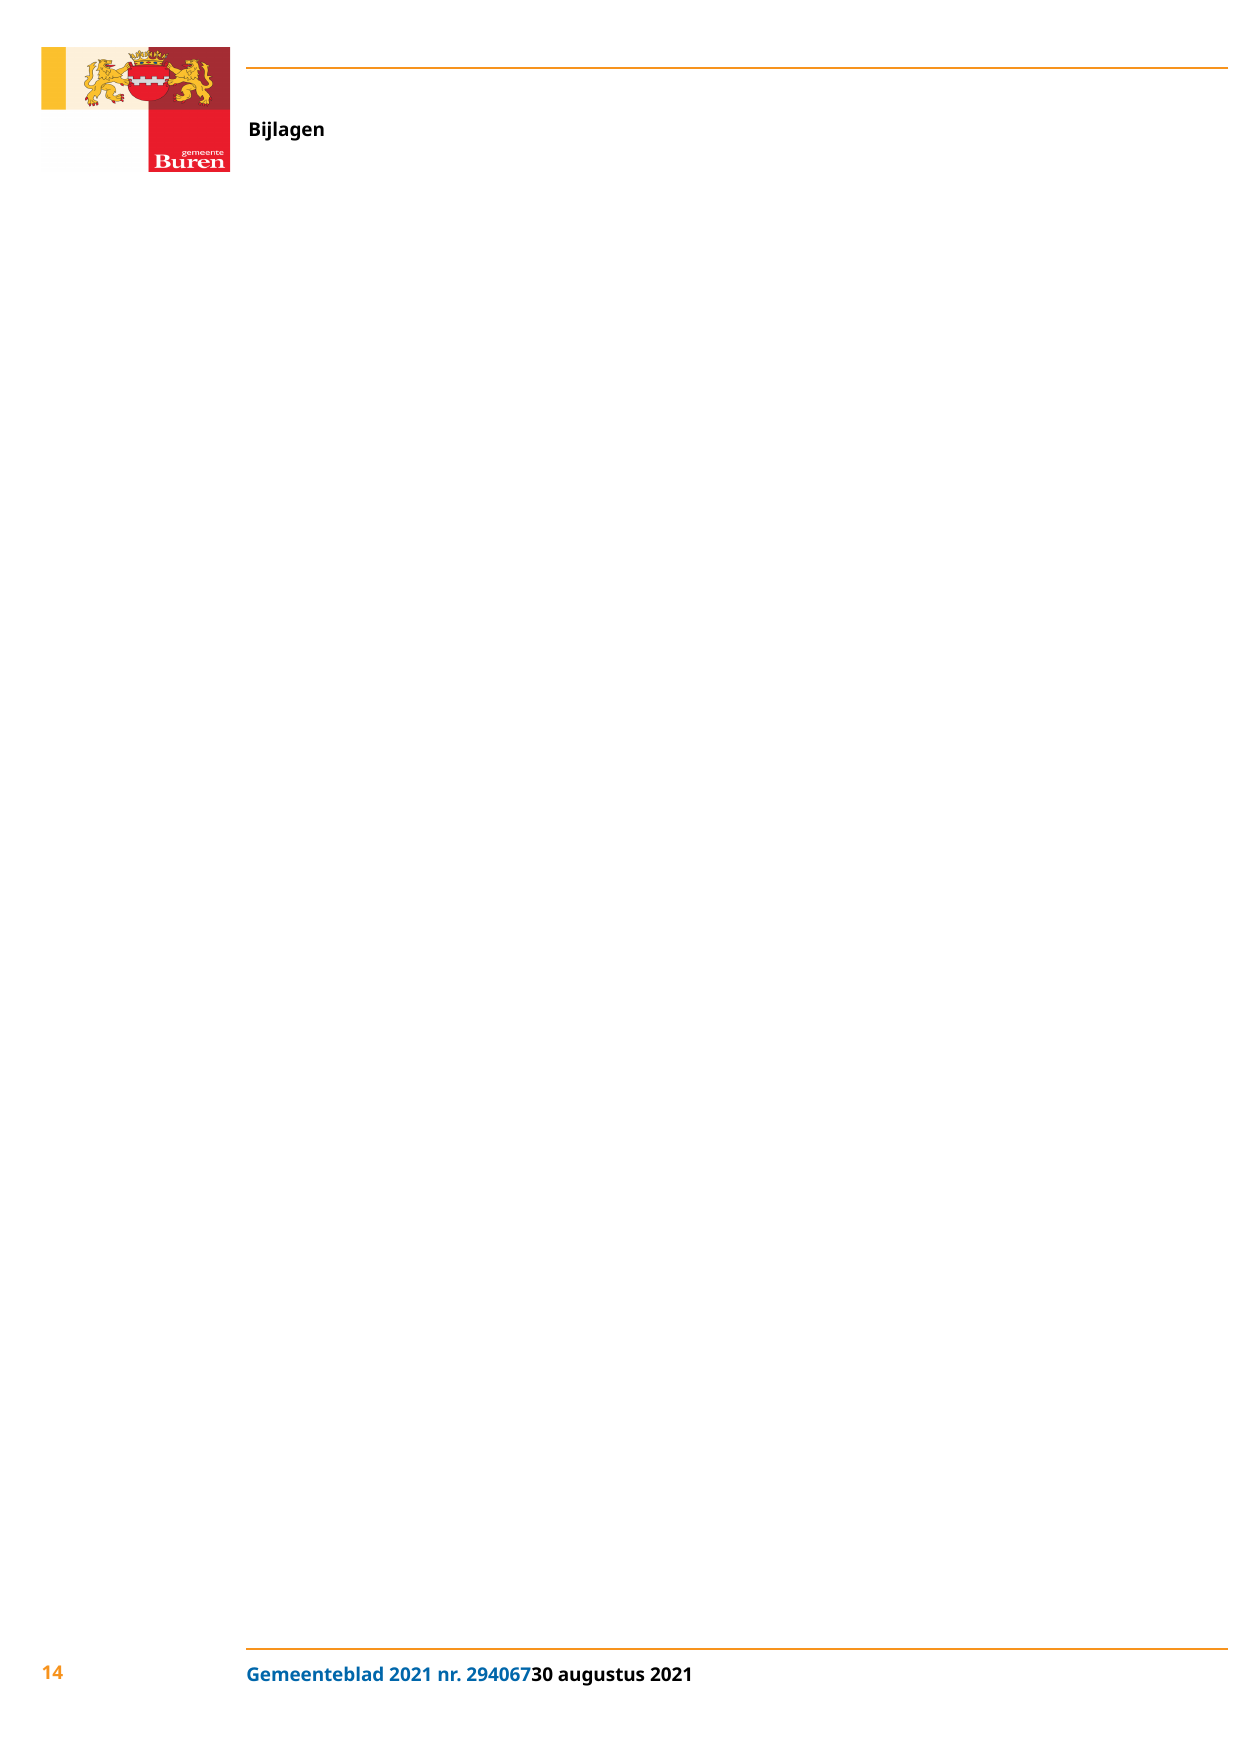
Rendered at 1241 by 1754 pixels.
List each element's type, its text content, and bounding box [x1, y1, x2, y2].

picture [41, 47, 231, 172]
text Bijlagen [248, 116, 1152, 141]
